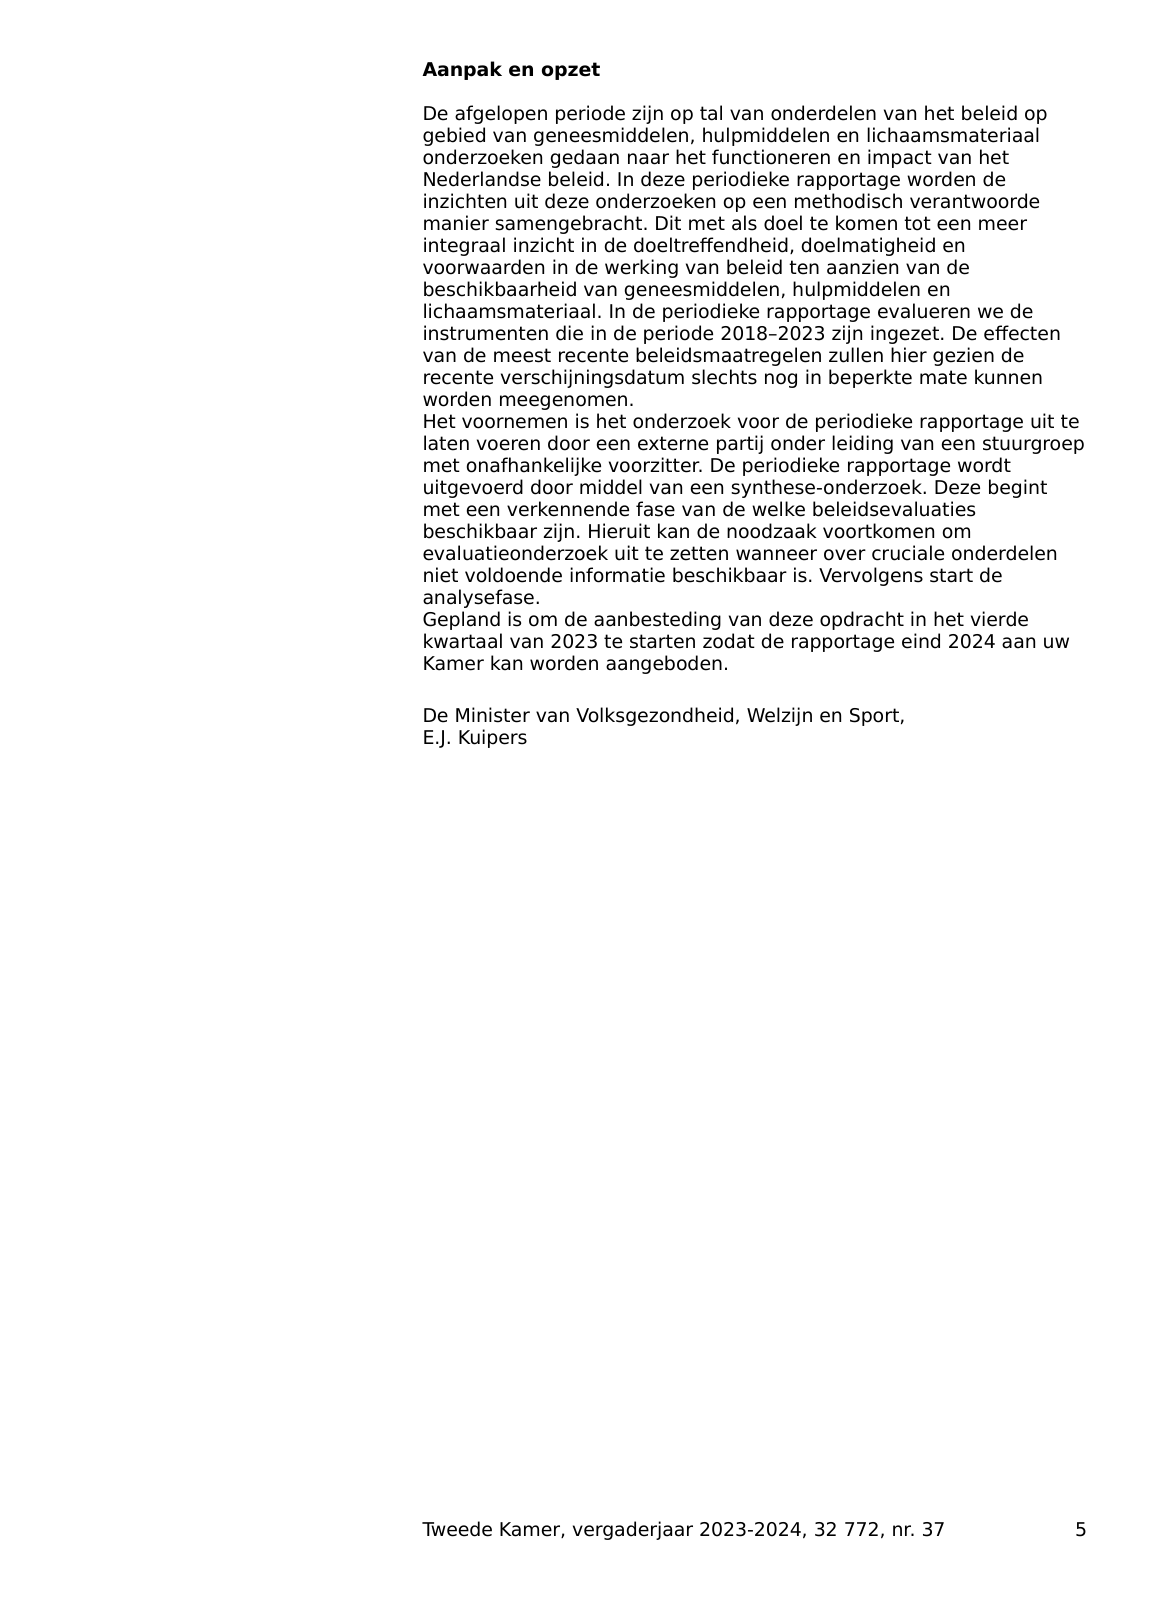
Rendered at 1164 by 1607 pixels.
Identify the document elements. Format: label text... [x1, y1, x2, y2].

text De afgelopen periode zijn op tal van onderdelen van het beleid op gebied van geneesmiddelen, hulpmiddelen en lichaamsmateriaal onderzoeken gedaan naar het functioneren en impact van het Nederlandse beleid. In deze periodieke rapportage worden de inzichten uit deze onderzoeken op een methodisch verantwoorde manier samengebracht. Dit met als doel te komen tot een meer integraal inzicht in de doeltreffendheid, doelmatigheid en voorwaarden in de werking van beleid ten aanzien van de beschikbaarheid van geneesmiddelen, hulpmiddelen en lichaamsmateriaal. In de periodieke rapportage evalueren we de instrumenten die in de periode 2018–2023 zijn ingezet. De effecten van de meest recente beleidsmaatregelen zullen hier gezien de recente verschijningsdatum slechts nog in beperkte mate kunnen worden meegenomen. [422, 103, 1087, 411]
text Het voornemen is het onderzoek voor de periodieke rapportage uit te laten voeren door een externe partij onder leiding van een stuurgroep met onafhankelijke voorzitter. De periodieke rapportage wordt uitgevoerd door middel van een synthese-onderzoek. Deze begint met een verkennende fase van de welke beleidsevaluaties beschikbaar zijn. Hieruit kan de noodzaak voortkomen om evaluatieonderzoek uit te zetten wanneer over cruciale onderdelen niet voldoende informatie beschikbaar is. Vervolgens start de analysefase. [422, 411, 1087, 609]
subtitle Aanpak en opzet [422, 59, 1087, 81]
text Gepland is om de aanbesteding van deze opdracht in het vierde kwartaal van 2023 te starten zodat de rapportage eind 2024 aan uw Kamer kan worden aangeboden. [422, 609, 1087, 675]
text De Minister van Volksgezondheid, Welzijn en Sport, E.J. Kuipers [422, 705, 1087, 749]
